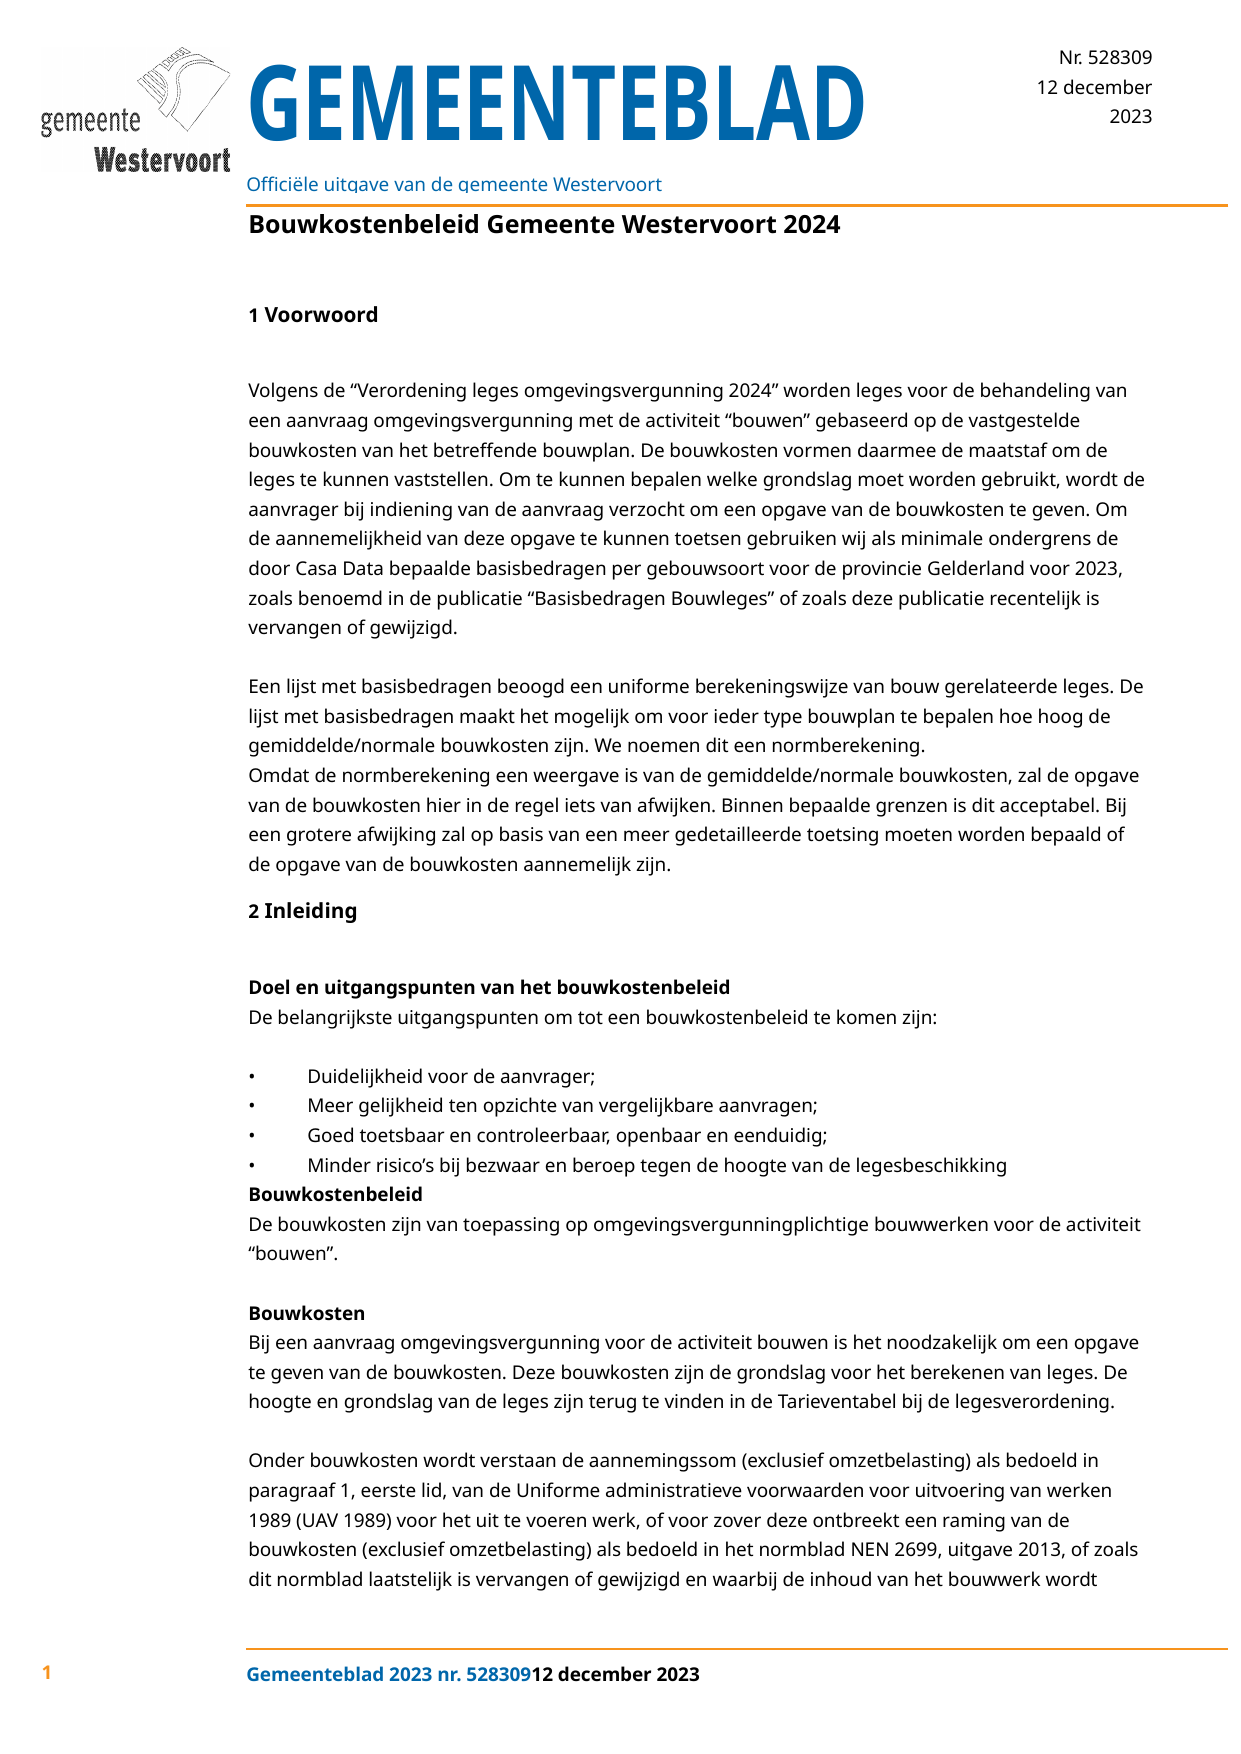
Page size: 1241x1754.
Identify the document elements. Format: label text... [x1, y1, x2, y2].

text 2 Inleiding [248, 897, 1152, 925]
list Meer gelijkheid ten opzichte van vergelijkbare aanvragen; [248, 1093, 1152, 1118]
text Omdat de normberekening een weergave is van de gemiddelde/normale bouwkosten, zal de opgave van de bouwkosten hier in de regel iets van afwijken. Binnen bepaalde grenzen is dit acceptabel. Bij een grotere afwijking zal op basis van een meer gedetailleerde toetsing moeten worden bepaald of de opgave van de bouwkosten aannemelijk zijn. [248, 762, 1152, 877]
text Bouwkostenbeleid [248, 1181, 1152, 1207]
text Een lijst met basisbedragen beoogd een uniforme berekeningswijze van bouw gerelateerde leges. De lijst met basisbedragen maakt het mogelijk om voor ieder type bouwplan te bepalen hoe hoog de gemiddelde/normale bouwkosten zijn. We noemen dit een normberekening. [248, 673, 1152, 758]
list Duidelijkheid voor de aanvrager; [248, 1063, 1152, 1089]
list Minder risico’s bij bezwaar en beroep tegen de hoogte van de legesbeschikking [248, 1152, 1152, 1177]
text Bouwkostenbeleid Gemeente Westervoort 2024 [248, 207, 1152, 241]
text De bouwkosten zijn van toepassing op omgevingsvergunningplichtige bouwwerken voor de activiteit “bouwen”. [248, 1211, 1152, 1266]
text Volgens de “Verordening leges omgevingsvergunning 2024” worden leges voor de behandeling van een aanvraag omgevingsvergunning met de activiteit “bouwen” gebaseerd op de vastgestelde bouwkosten van het betreffende bouwplan. De bouwkosten vormen daarmee de maatstaf om de leges te kunnen vaststellen. Om te kunnen bepalen welke grondslag moet worden gebruikt, wordt de aanvrager bij indiening van de aanvraag verzocht om een opgave van de bouwkosten te geven. Om de aannemelijkheid van deze opgave te kunnen toetsen gebruiken wij als minimale ondergrens de door Casa Data bepaalde basisbedragen per gebouwsoort voor de provincie Gelderland voor 2023, zoals benoemd in de publicatie “Basisbedragen Bouwleges” of zoals deze publicatie recentelijk is vervangen of gewijzigd. [248, 378, 1152, 640]
text Bouwkosten [248, 1300, 1152, 1325]
list Goed toetsbaar en controleerbaar, openbaar en eenduidig; [248, 1122, 1152, 1148]
picture [41, 47, 231, 172]
text De belangrijkste uitgangspunten om tot een bouwkostenbeleid te komen zijn: [248, 1004, 1152, 1029]
text Doel en uitgangspunten van het bouwkostenbeleid [248, 974, 1152, 1000]
text Onder bouwkosten wordt verstaan de aannemingssom (exclusief omzetbelasting) als bedoeld in paragraaf 1, eerste lid, van de Uniforme administratieve voorwaarden voor uitvoering van werken 1989 (UAV 1989) voor het uit te voeren werk, of voor zover deze ontbreekt een raming van de bouwkosten (exclusief omzetbelasting) als bedoeld in het normblad NEN 2699, uitgave 2013, of zoals dit normblad laatstelijk is vervangen of gewijzigd en waarbij de inhoud van het bouwwerk wordt [248, 1448, 1152, 1592]
text Bij een aanvraag omgevingsvergunning voor de activiteit bouwen is het noodzakelijk om een opgave te geven van de bouwkosten. Deze bouwkosten zijn de grondslag voor het berekenen van leges. De hoogte en grondslag van de leges zijn terug te vinden in de Tarieventabel bij de legesverordening. [248, 1329, 1152, 1414]
text 1 Voorwoord [248, 300, 1152, 328]
